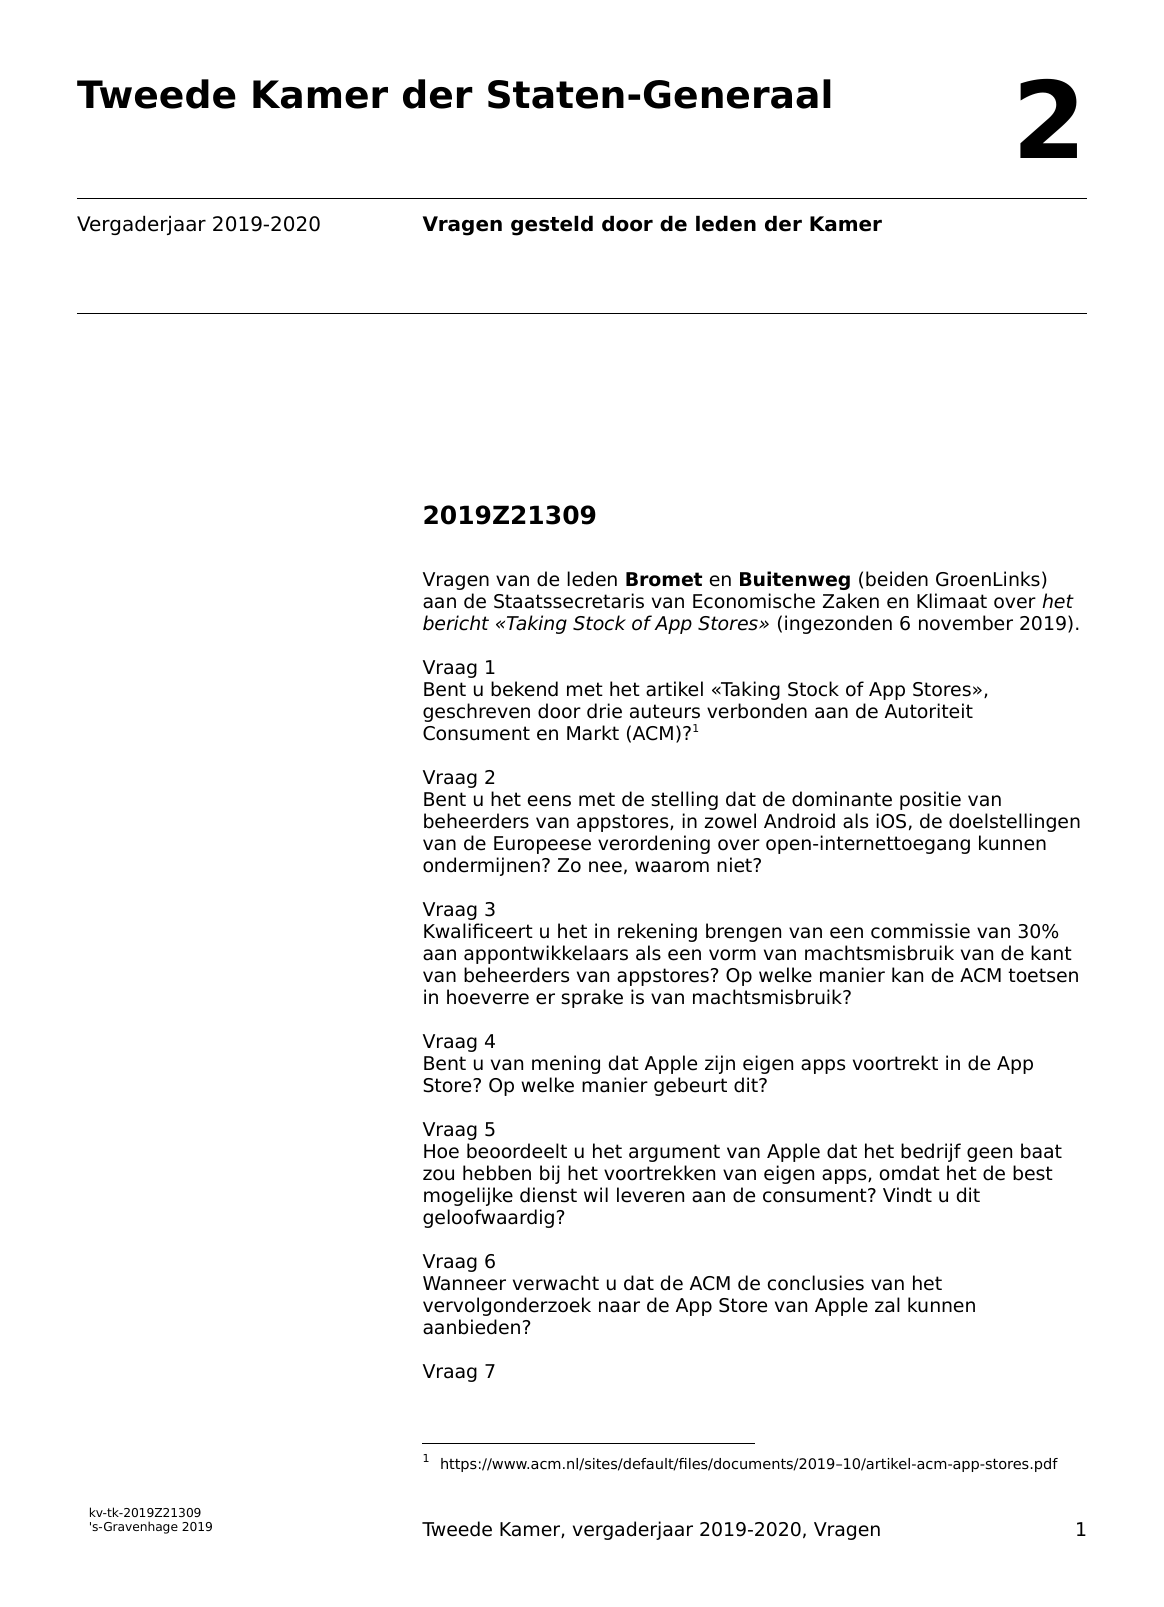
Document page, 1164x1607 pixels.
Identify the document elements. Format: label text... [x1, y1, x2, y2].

text Bent u bekend met het artikel «Taking Stock of App Stores», geschreven door drie auteurs verbonden aan de Autoriteit Consument en Markt (ACM)? [422, 679, 1087, 745]
table_cell Vergaderjaar 2019-2020 [77, 199, 422, 313]
table_header 2 [886, 59, 1087, 198]
text Hoe beoordeelt u het argument van Apple dat het bedrijf geen baat zou hebben bij het voortrekken van eigen apps, omdat het de best mogelijke dienst wil leveren aan de consument? Vindt u dit geloofwaardig? [422, 1141, 1087, 1229]
text Vraag 6 [422, 1251, 1087, 1273]
text Kwalificeert u het in rekening brengen van een commissie van 30% aan appontwikkelaars als een vorm van machtsmisbruik van de kant van beheerders van appstores? Op welke manier kan de ACM toetsen in hoeverre er sprake is van machtsmisbruik? [422, 921, 1087, 1009]
text Vraag 3 [422, 899, 1087, 921]
text Wanneer verwacht u dat de ACM de conclusies van het vervolgonderzoek naar de App Store van Apple zal kunnen aanbieden? [422, 1273, 1087, 1339]
text Bent u het eens met de stelling dat de dominante positie van beheerders van appstores, in zowel Android als iOS, de doelstellingen van de Europeese verordening over open-internettoegang kunnen ondermijnen? Zo nee, waarom niet? [422, 789, 1087, 877]
text Bent u van mening dat Apple zijn eigen apps voortrekt in de App Store? Op welke manier gebeurt dit? [422, 1053, 1087, 1097]
text Vraag 4 [422, 1031, 1087, 1053]
text 's-Gravenhage 2019 [88, 1520, 323, 1534]
text kv-tk-2019Z21309 [88, 1506, 323, 1520]
table_header Tweede Kamer der Staten-Generaal [77, 59, 886, 198]
text Vraag 2 [422, 767, 1087, 789]
text Vraag 1 [422, 657, 1087, 679]
text Vragen van de leden Bromet en Buitenweg (beiden GroenLinks) aan de Staatssecretaris van Economische Zaken en Klimaat over het bericht «Taking Stock of App Stores» (ingezonden 6 november 2019). [422, 569, 1087, 635]
text Vraag 5 [422, 1119, 1087, 1141]
text https://www.acm.nl/sites/default/files/documents/2019–10/artikel-acm-app-stores.pdf [422, 1452, 1087, 1474]
text 2019Z21309 [422, 501, 1087, 531]
text Vraag 7 [422, 1361, 1087, 1383]
table_cell Vragen gesteld door de leden der Kamer [422, 199, 1087, 313]
